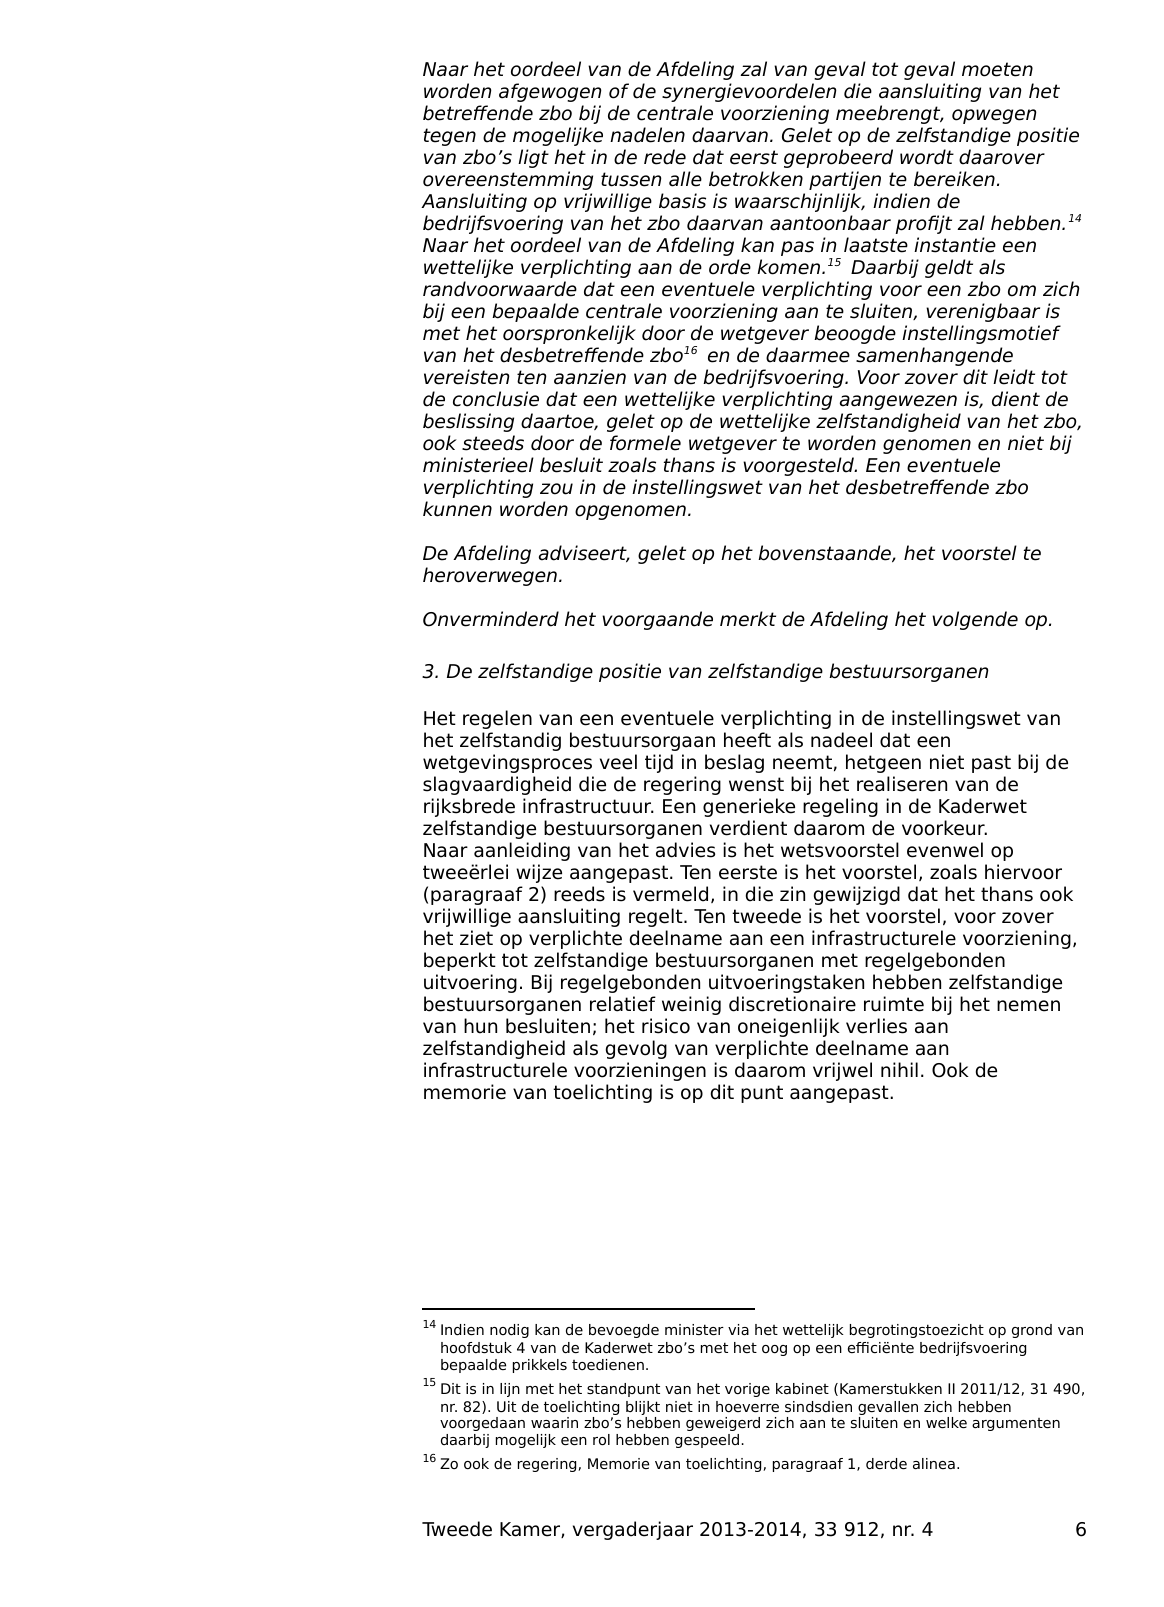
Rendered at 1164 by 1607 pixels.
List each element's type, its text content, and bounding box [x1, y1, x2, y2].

text Dit is in lijn met het standpunt van het vorige kabinet (Kamerstukken II 2011/12, 31 490, nr. 82). Uit de toelichting blijkt niet in hoeverre sindsdien gevallen zich hebben voorgedaan waarin zbo’s hebben geweigerd zich aan te sluiten en welke argumenten daarbij mogelijk een rol hebben gespeeld. [422, 1377, 1087, 1449]
text Naar aanleiding van het advies is het wetsvoorstel evenwel op tweeërlei wijze aangepast. Ten eerste is het voorstel, zoals hiervoor (paragraaf 2) reeds is vermeld, in die zin gewijzigd dat het thans ook vrijwillige aansluiting regelt. Ten tweede is het voorstel, voor zover het ziet op verplichte deelname aan een infrastructurele voorziening, beperkt tot zelfstandige bestuursorganen met regelgebonden uitvoering. Bij regelgebonden uitvoeringstaken hebben zelfstandige bestuursorganen relatief weinig discretionaire ruimte bij het nemen van hun besluiten; het risico van oneigenlijk verlies aan zelfstandigheid als gevolg van verplichte deelname aan infrastructurele voorzieningen is daarom vrijwel nihil. Ook de memorie van toelichting is op dit punt aangepast. [422, 840, 1087, 1103]
text Het regelen van een eventuele verplichting in de instellingswet van het zelfstandig bestuursorgaan heeft als nadeel dat een wetgevingsproces veel tijd in beslag neemt, hetgeen niet past bij de slagvaardigheid die de regering wenst bij het realiseren van de rijksbrede infrastructuur. Een generieke regeling in de Kaderwet zelfstandige bestuursorganen verdient daarom de voorkeur. [422, 708, 1087, 840]
text De Afdeling adviseert, gelet op het bovenstaande, het voorstel te heroverwegen. [422, 543, 1087, 587]
text Onverminderd het voorgaande merkt de Afdeling het volgende op. [422, 609, 1087, 631]
subtitle 3. De zelfstandige positie van zelfstandige bestuursorganen [422, 661, 1087, 683]
text Indien nodig kan de bevoegde minister via het wettelijk begrotingstoezicht op grond van hoofdstuk 4 van de Kaderwet zbo’s met het oog op een efficiënte bedrijfsvoering bepaalde prikkels toedienen. [422, 1318, 1087, 1374]
text Naar het oordeel van de Afdeling zal van geval tot geval moeten worden afgewogen of de synergievoordelen die aansluiting van het betreffende zbo bij de centrale voorziening meebrengt, opwegen tegen de mogelijke nadelen daarvan. Gelet op de zelfstandige positie van zbo’s ligt het in de rede dat eerst geprobeerd wordt daarover overeenstemming tussen alle betrokken partijen te bereiken. Aansluiting op vrijwillige basis is waarschijnlijk, indien de bedrijfsvoering van het zbo daarvan aantoonbaar profijt zal hebben. Naar het oordeel van de Afdeling kan pas in laatste instantie een wettelijke verplichting aan de orde komen. Daarbij geldt als randvoorwaarde dat een eventuele verplichting voor een zbo om zich bij een bepaalde centrale voorziening aan te sluiten, verenigbaar is met het oorspronkelijk door de wetgever beoogde instellingsmotief van het desbetreffende zbo en de daarmee samenhangende vereisten ten aanzien van de bedrijfsvoering. Voor zover dit leidt tot de conclusie dat een wettelijke verplichting aangewezen is, dient de beslissing daartoe, gelet op de wettelijke zelfstandigheid van het zbo, ook steeds door de formele wetgever te worden genomen en niet bij ministerieel besluit zoals thans is voorgesteld. Een eventuele verplichting zou in de instellingswet van het desbetreffende zbo kunnen worden opgenomen. [422, 59, 1087, 521]
text Zo ook de regering, Memorie van toelichting, paragraaf 1, derde alinea. [422, 1452, 1087, 1474]
